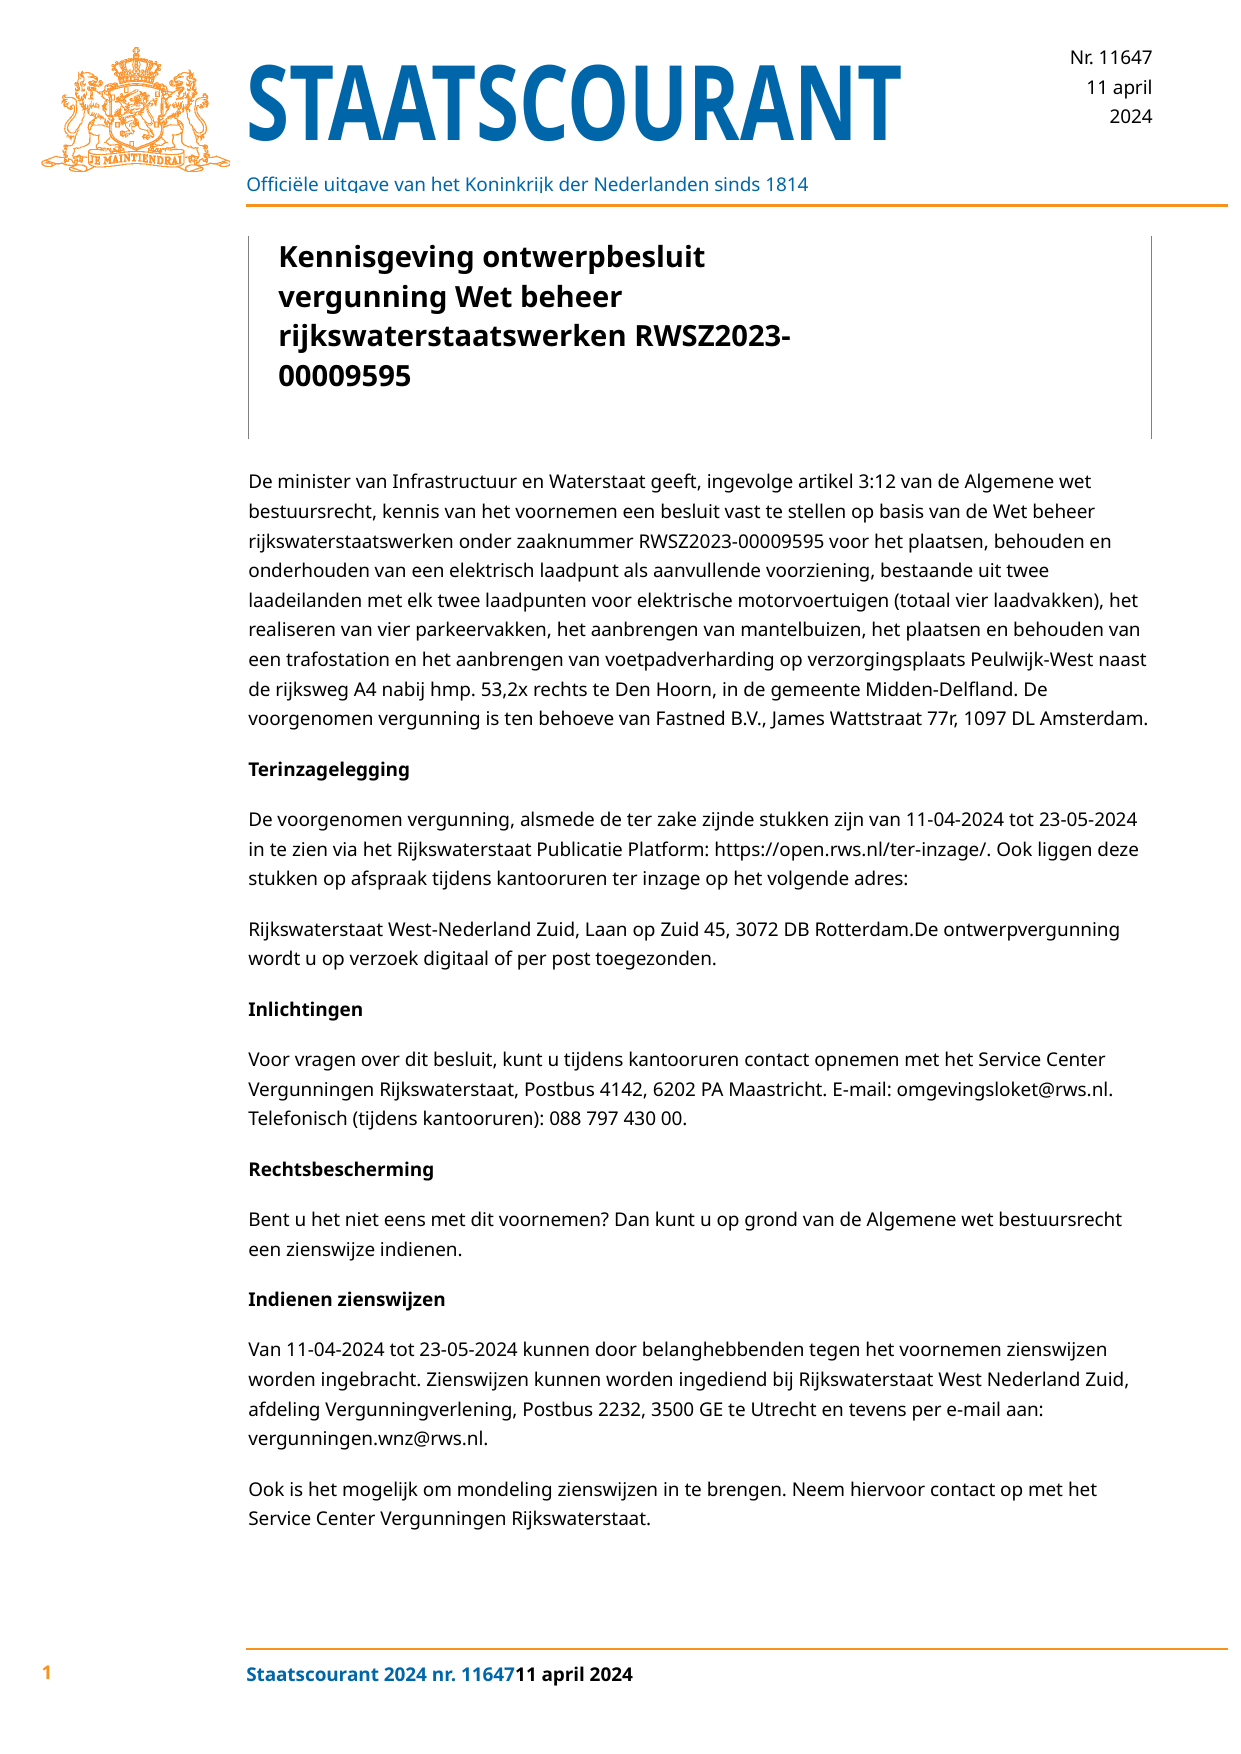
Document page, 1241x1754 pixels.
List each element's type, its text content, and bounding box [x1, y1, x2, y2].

text Rechtsbescherming [248, 1156, 1152, 1181]
text Voor vragen over dit besluit, kunt u tijdens kantooruren contact opnemen met het Service Center Vergunningen Rijkswaterstaat, Postbus 4142, 6202 PA Maastricht. E-mail: omgevingsloket@rws.nl. Telefonisch (tijdens kantooruren): 088 797 430 00. [248, 1046, 1152, 1131]
text Ook is het mogelijk om mondeling zienswijzen in te brengen. Neem hiervoor contact op met het Service Center Vergunningen Rijkswaterstaat. [248, 1476, 1152, 1531]
text Bent u het niet eens met dit voornemen? Dan kunt u op grond van de Algemene wet bestuursrecht een zienswijze indienen. [248, 1206, 1152, 1261]
picture [912, 236, 1090, 414]
text Rijkswaterstaat West-Nederland Zuid, Laan op Zuid 45, 3072 DB Rotterdam.De ontwerpvergunning wordt u op verzoek digitaal of per post toegezonden. [248, 916, 1152, 971]
text Indienen zienswijzen [248, 1286, 1152, 1312]
text De minister van Infrastructuur en Waterstaat geeft, ingevolge artikel 3:12 van de Algemene wet bestuursrecht, kennis van het voornemen een besluit vast te stellen op basis van de Wet beheer rijkswaterstaatswerken onder zaaknummer RWSZ2023-00009595 voor het plaatsen, behouden en onderhouden van een elektrisch laadpunt als aanvullende voorziening, bestaande uit twee laadeilanden met elk twee laadpunten voor elektrische motorvoertuigen (totaal vier laadvakken), het realiseren van vier parkeervakken, het aanbrengen van mantelbuizen, het plaatsen en behouden van een trafostation en het aanbrengen van voetpadverharding op verzorgingsplaats Peulwijk-West naast de rijksweg A4 nabij hmp. 53,2x rechts te Den Hoorn, in de gemeente Midden-Delfland. De voorgenomen vergunning is ten behoeve van Fastned B.V., James Wattstraat 77r, 1097 DL Amsterdam. [248, 469, 1152, 731]
table_header Kennisgeving ontwerpbesluit vergunning Wet beheer rijkswaterstaatswerken RWSZ2023-00009595 [249, 236, 850, 439]
table_header [1090, 236, 1151, 413]
text Inlichtingen [248, 996, 1152, 1021]
table_header [850, 414, 1151, 439]
text Terinzagelegging [248, 756, 1152, 781]
text Van 11-04-2024 tot 23-05-2024 kunnen door belanghebbenden tegen het voornemen zienswijzen worden ingebracht. Zienswijzen kunnen worden ingediend bij Rijkswaterstaat West Nederland Zuid, afdeling Vergunningverlening, Postbus 2232, 3500 GE te Utrecht en tevens per e-mail aan: vergunningen.wnz@rws.nl. [248, 1337, 1152, 1451]
table_header [850, 236, 912, 413]
picture [41, 47, 231, 172]
text De voorgenomen vergunning, alsmede de ter zake zijnde stukken zijn van 11-04-2024 tot 23-05-2024 in te zien via het Rijkswaterstaat Publicatie Platform: https://open.rws.nl/ter-inzage/. Ook liggen deze stukken op afspraak tijdens kantooruren ter inzage op het volgende adres: [248, 806, 1152, 891]
